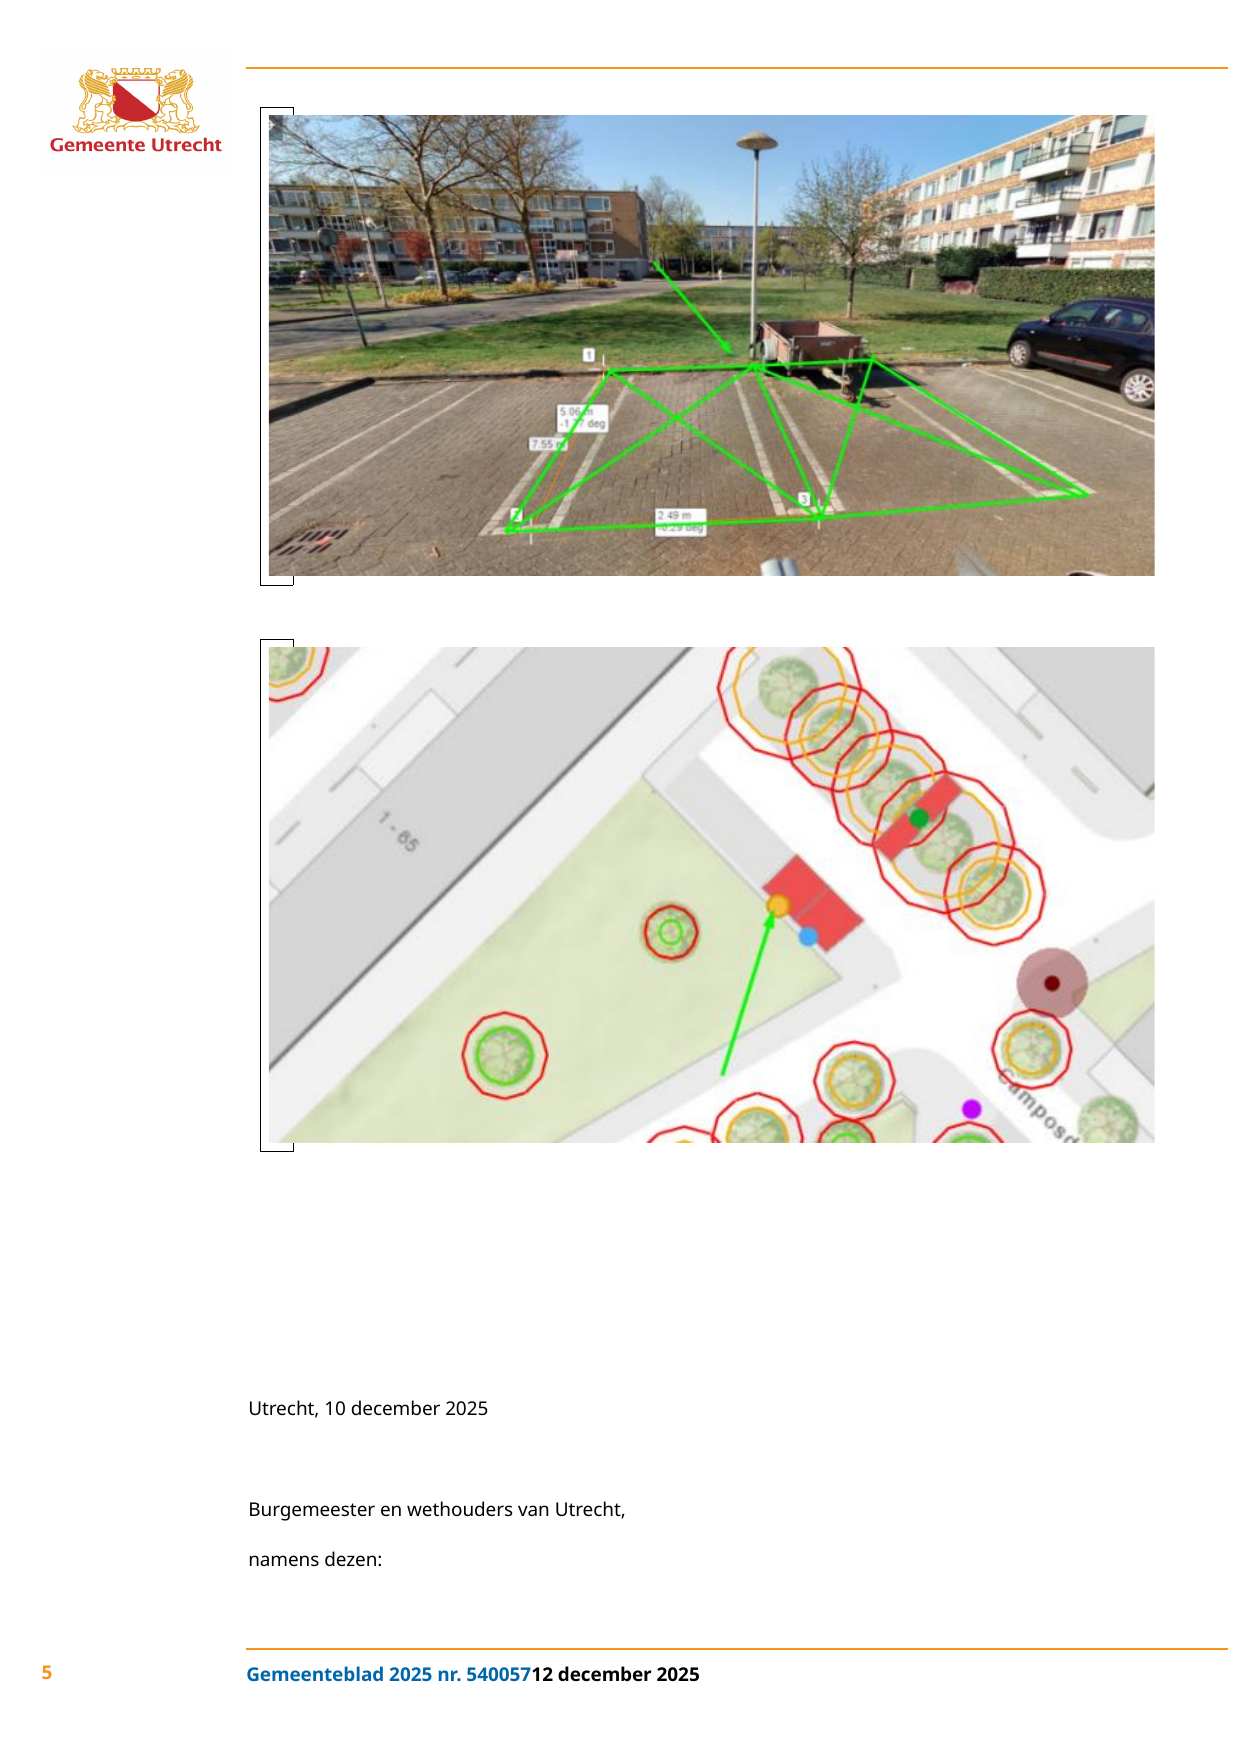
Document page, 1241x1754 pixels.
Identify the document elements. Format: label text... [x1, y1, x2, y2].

text Utrecht, 10 december 2025 [248, 1395, 1152, 1421]
text namens dezen: [248, 1547, 1152, 1572]
picture [268, 647, 1155, 1143]
picture [41, 47, 231, 172]
text Burgemeester en wethouders van Utrecht, [248, 1496, 1152, 1522]
picture [268, 115, 1155, 576]
